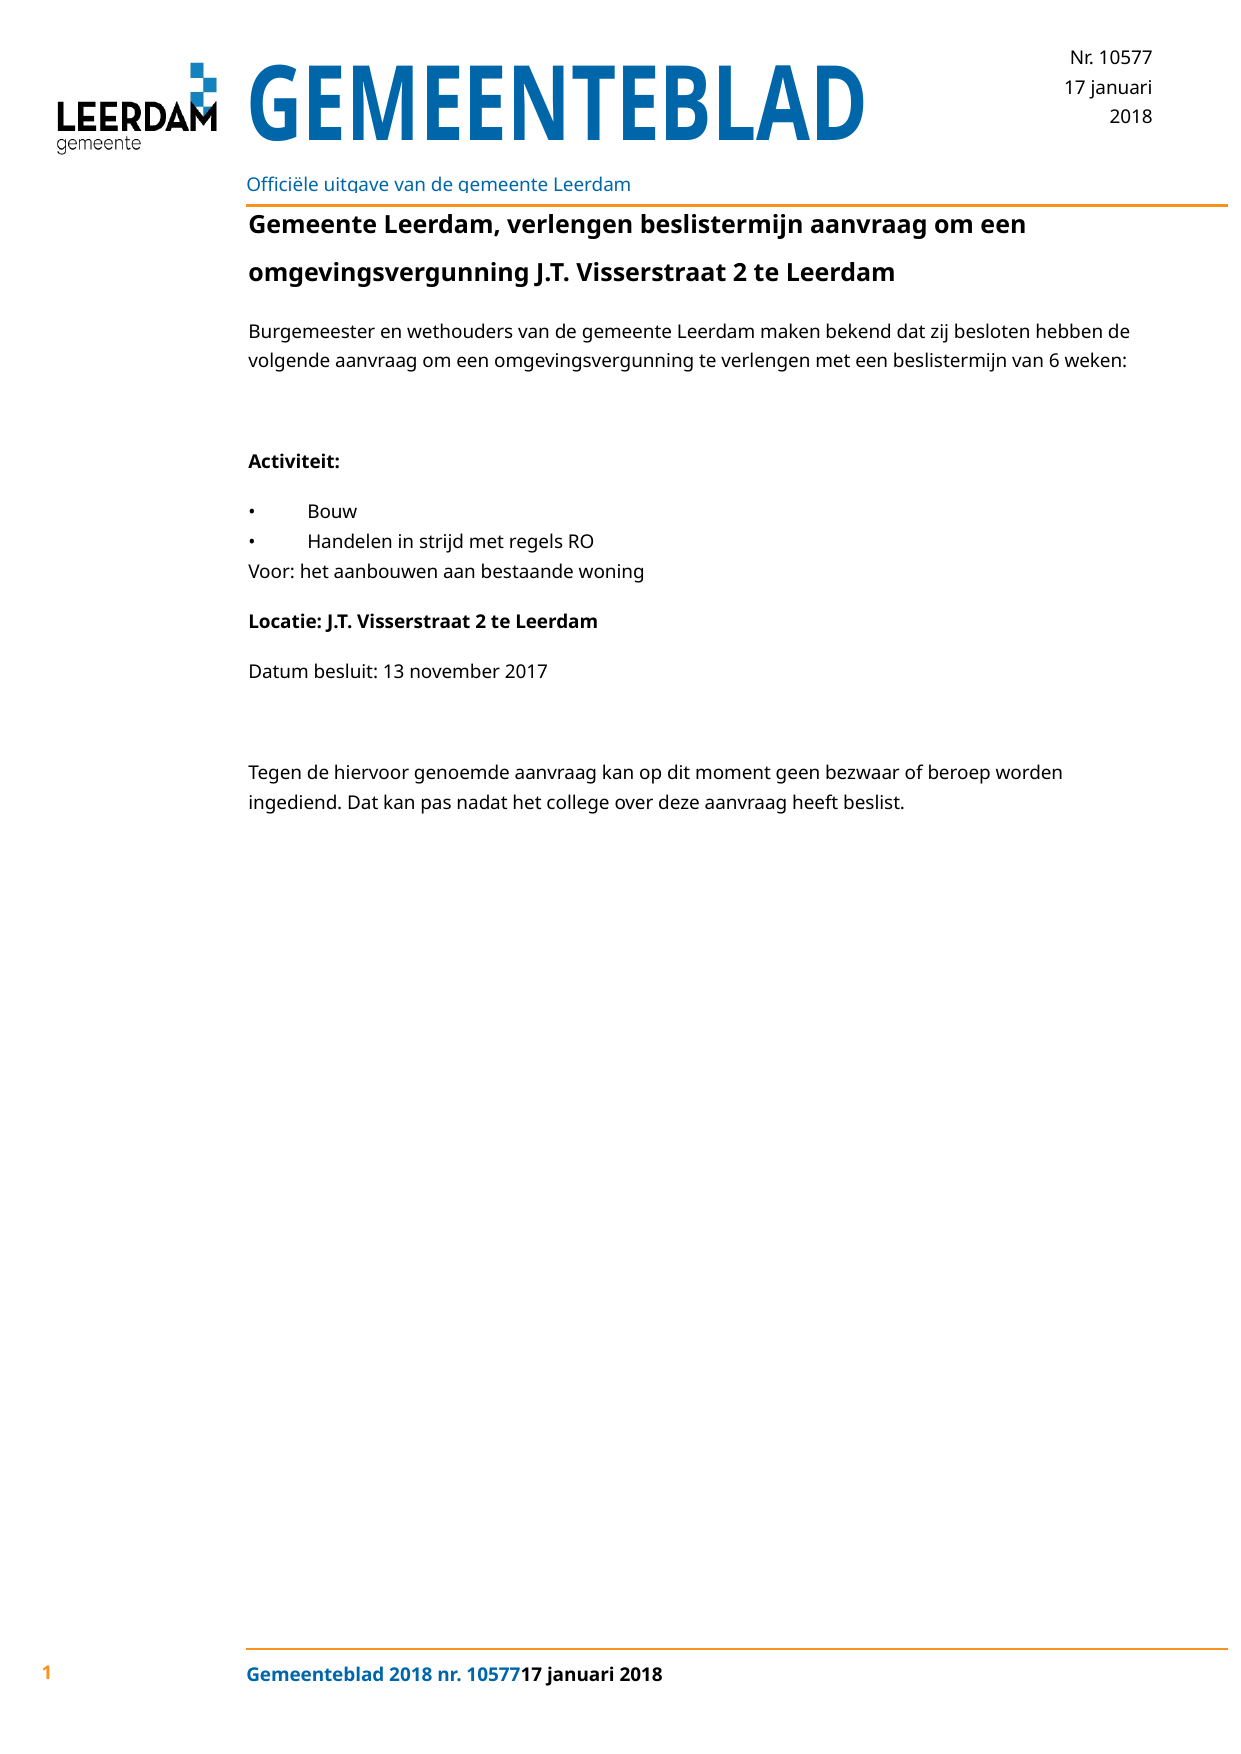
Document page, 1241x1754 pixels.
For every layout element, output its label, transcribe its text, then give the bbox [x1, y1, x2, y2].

list Handelen in strijd met regels RO [248, 528, 1152, 554]
text Locatie: J.T. Visserstraat 2 te Leerdam [248, 608, 1152, 634]
text Datum besluit: 13 november 2017 [248, 659, 1152, 684]
text Tegen de hiervoor genoemde aanvraag kan op dit moment geen bezwaar of beroep worden ingediend. Dat kan pas nadat het college over deze aanvraag heeft beslist. [248, 759, 1152, 815]
text Gemeente Leerdam, verlengen beslistermijn aanvraag om een omgevingsvergunning J.T. Visserstraat 2 te Leerdam [248, 207, 1152, 288]
text Activiteit: [248, 448, 1152, 474]
text Voor: het aanbouwen aan bestaande woning [248, 558, 1152, 584]
text Burgemeester en wethouders van de gemeente Leerdam maken bekend dat zij besloten hebben de volgende aanvraag om een omgevingsvergunning te verlengen met een beslistermijn van 6 weken: [248, 318, 1152, 373]
picture [41, 47, 231, 172]
list Bouw [248, 499, 1152, 524]
